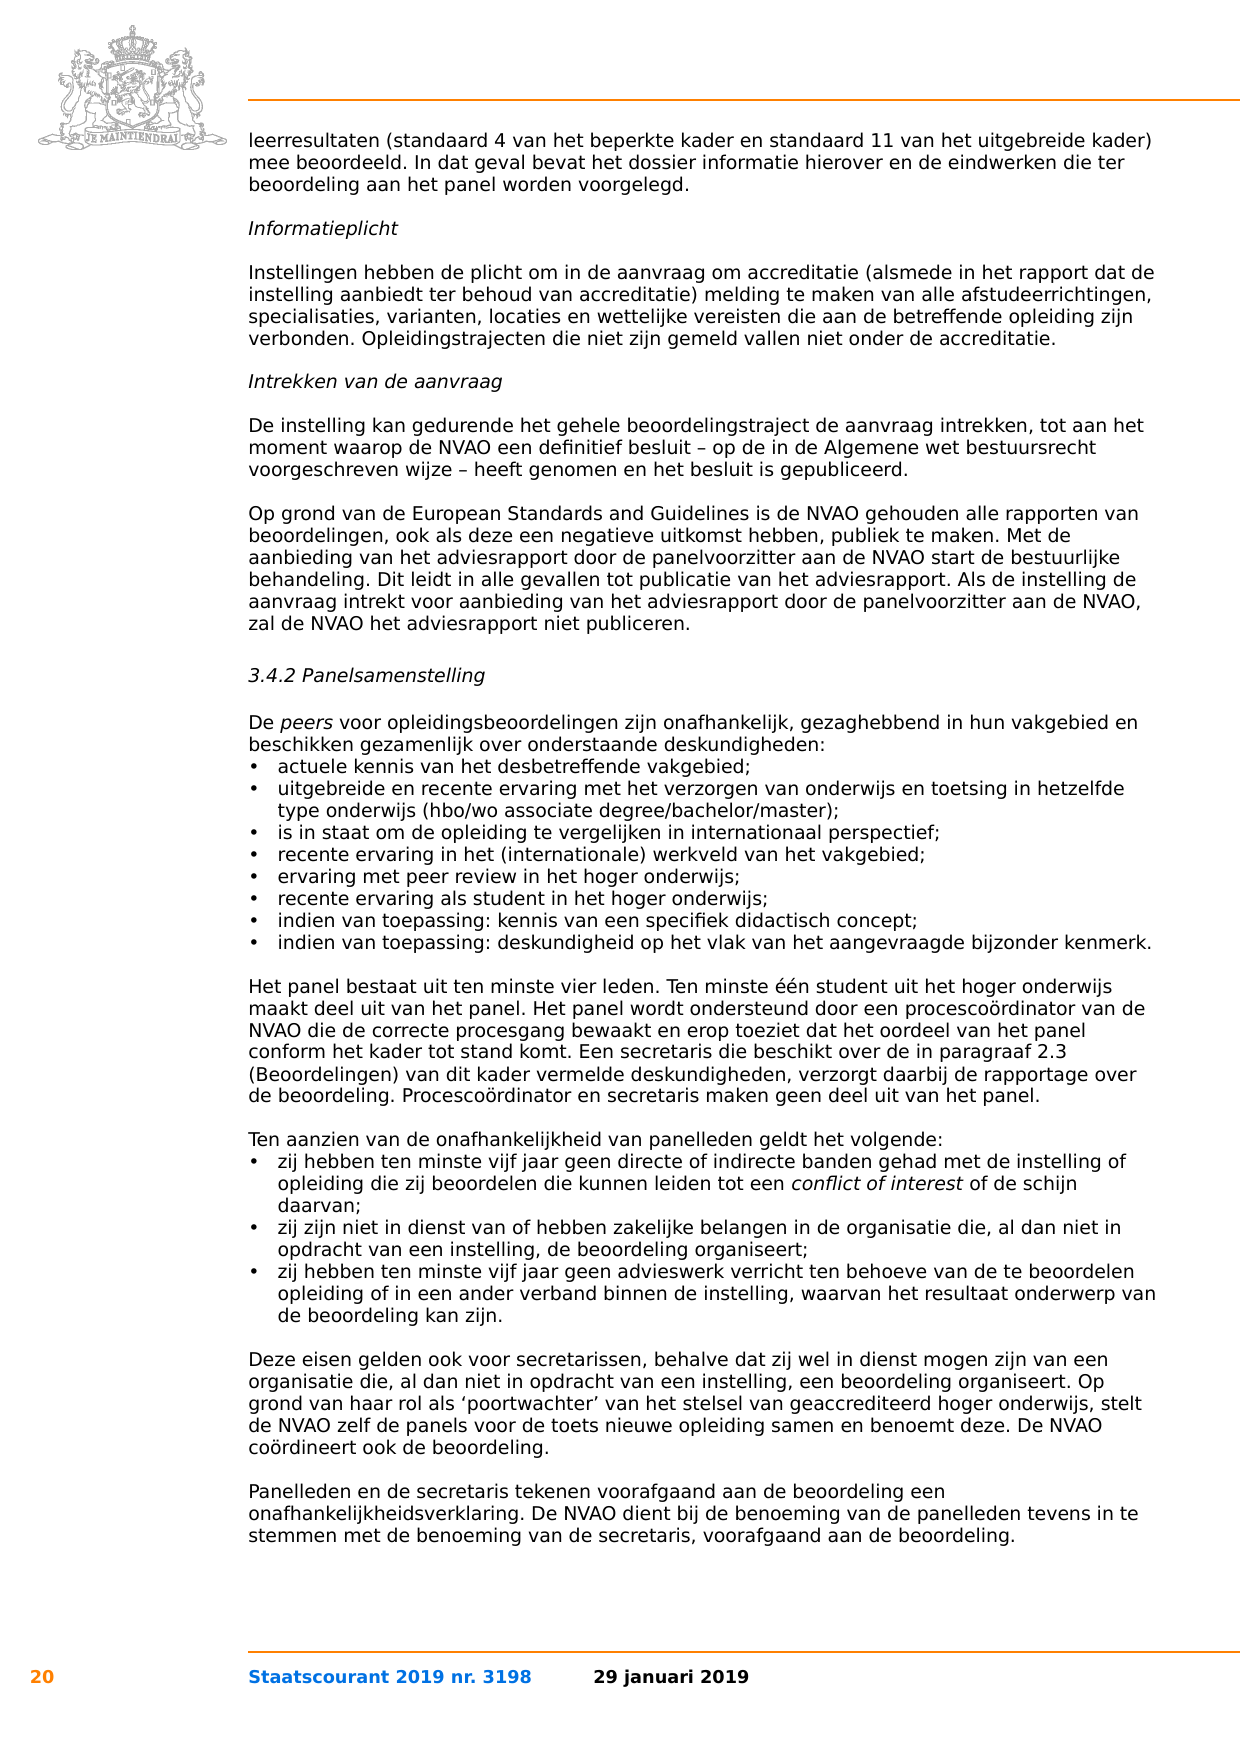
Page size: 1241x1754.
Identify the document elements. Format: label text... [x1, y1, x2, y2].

text Het panel bestaat uit ten minste vier leden. Ten minste één student uit het hoger onderwijs maakt deel uit van het panel. Het panel wordt ondersteund door een procescoördinator van de NVAO die de correcte procesgang bewaakt en erop toeziet dat het oordeel van het panel conform het kader tot stand komt. Een secretaris die beschikt over de in paragraaf 2.3 (Beoordelingen) van dit kader vermelde deskundigheden, verzorgt daarbij de rapportage over de beoordeling. Procescoördinator en secretaris maken geen deel uit van het panel. [248, 976, 1163, 1107]
text • zij zijn niet in dienst van of hebben zakelijke belangen in de organisatie die, al dan niet in opdracht van een instelling, de beoordeling organiseert; [248, 1217, 1163, 1261]
text • recente ervaring als student in het hoger onderwijs; [248, 888, 1163, 910]
picture [38, 25, 227, 150]
text • indien van toepassing: deskundigheid op het vlak van het aangevraagde bijzonder kenmerk. [248, 932, 1163, 954]
text • actuele kennis van het desbetreffende vakgebied; [248, 756, 1163, 778]
text • zij hebben ten minste vijf jaar geen advieswerk verricht ten behoeve van de te beoordelen opleiding of in een ander verband binnen de instelling, waarvan het resultaat onderwerp van de beoordeling kan zijn. [248, 1261, 1163, 1327]
subtitle Informatieplicht [248, 218, 1163, 240]
text leerresultaten (standaard 4 van het beperkte kader en standaard 11 van het uitgebreide kader) mee beoordeeld. In dat geval bevat het dossier informatie hierover en de eindwerken die ter beoordeling aan het panel worden voorgelegd. [248, 130, 1163, 196]
text • ervaring met peer review in het hoger onderwijs; [248, 866, 1163, 888]
subtitle 3.4.2 Panelsamenstelling [248, 665, 1163, 687]
text Instellingen hebben de plicht om in de aanvraag om accreditatie (alsmede in het rapport dat de instelling aanbiedt ter behoud van accreditatie) melding te maken van alle afstudeerrichtingen, specialisaties, varianten, locaties en wettelijke vereisten die aan de betreffende opleiding zijn verbonden. Opleidingstrajecten die niet zijn gemeld vallen niet onder de accreditatie. [248, 262, 1163, 349]
text Op grond van de European Standards and Guidelines is de NVAO gehouden alle rapporten van beoordelingen, ook als deze een negatieve uitkomst hebben, publiek te maken. Met de aanbieding van het adviesrapport door de panelvoorzitter aan de NVAO start de bestuurlijke behandeling. Dit leidt in alle gevallen tot publicatie van het adviesrapport. Als de instelling de aanvraag intrekt voor aanbieding van het adviesrapport door de panelvoorzitter aan de NVAO, zal de NVAO het adviesrapport niet publiceren. [248, 503, 1163, 635]
subtitle Intrekken van de aanvraag [248, 371, 1163, 393]
text • recente ervaring in het (internationale) werkveld van het vakgebied; [248, 844, 1163, 866]
text • zij hebben ten minste vijf jaar geen directe of indirecte banden gehad met de instelling of opleiding die zij beoordelen die kunnen leiden tot een conflict of interest of de schijn daarvan; [248, 1151, 1163, 1217]
text De instelling kan gedurende het gehele beoordelingstraject de aanvraag intrekken, tot aan het moment waarop de NVAO een definitief besluit – op de in de Algemene wet bestuursrecht voorgeschreven wijze – heeft genomen en het besluit is gepubliceerd. [248, 415, 1163, 481]
text De peers voor opleidingsbeoordelingen zijn onafhankelijk, gezaghebbend in hun vakgebied en beschikken gezamenlijk over onderstaande deskundigheden: [248, 712, 1163, 756]
text • is in staat om de opleiding te vergelijken in internationaal perspectief; [248, 822, 1163, 844]
text Ten aanzien van de onafhankelijkheid van panelleden geldt het volgende: [248, 1129, 1163, 1151]
text • uitgebreide en recente ervaring met het verzorgen van onderwijs en toetsing in hetzelfde type onderwijs (hbo/wo associate degree/bachelor/master); [248, 778, 1163, 822]
text Deze eisen gelden ook voor secretarissen, behalve dat zij wel in dienst mogen zijn van een organisatie die, al dan niet in opdracht van een instelling, een beoordeling organiseert. Op grond van haar rol als ‘poortwachter’ van het stelsel van geaccrediteerd hoger onderwijs, stelt de NVAO zelf de panels voor de toets nieuwe opleiding samen en benoemt deze. De NVAO coördineert ook de beoordeling. [248, 1349, 1163, 1459]
text • indien van toepassing: kennis van een specifiek didactisch concept; [248, 910, 1163, 932]
text Panelleden en de secretaris tekenen voorafgaand aan de beoordeling een onafhankelijkheidsverklaring. De NVAO dient bij de benoeming van de panelleden tevens in te stemmen met de benoeming van de secretaris, voorafgaand aan de beoordeling. [248, 1481, 1163, 1547]
